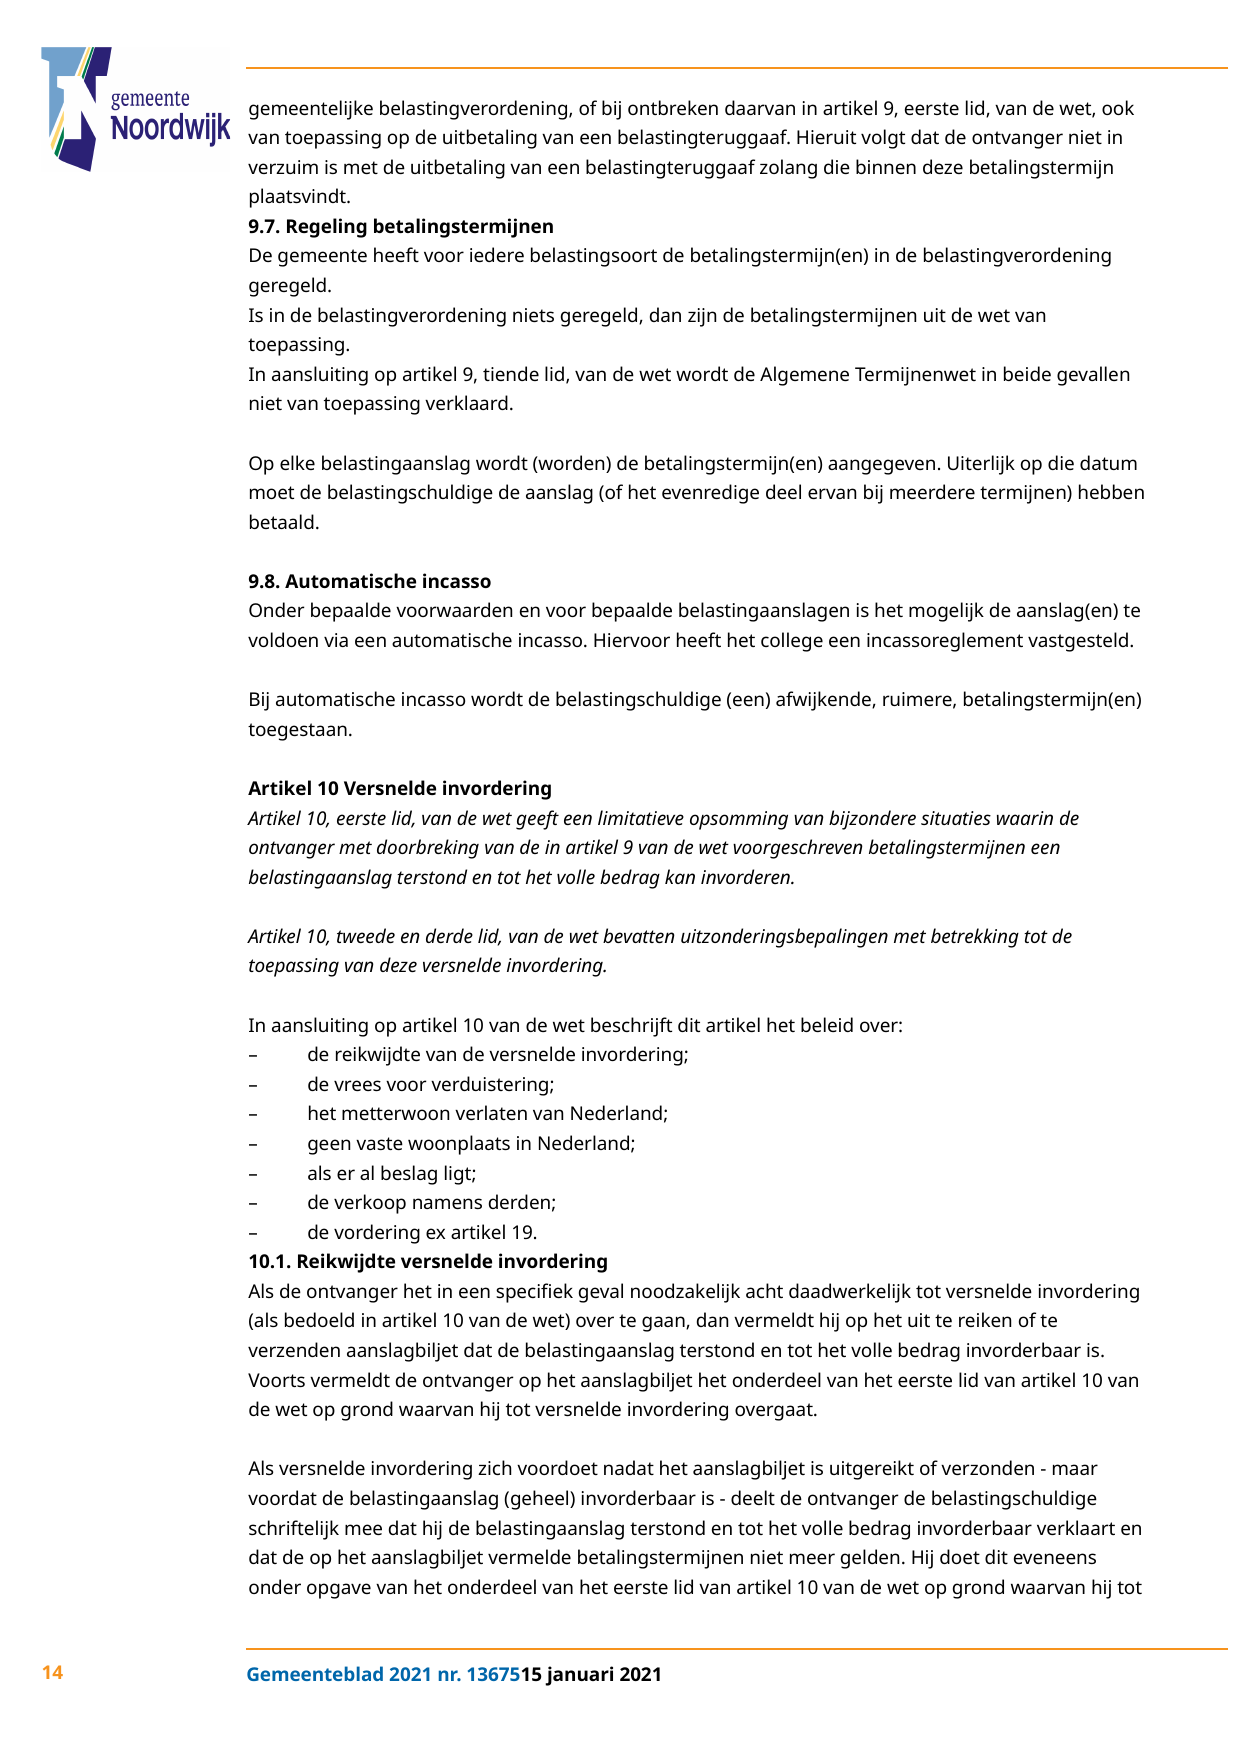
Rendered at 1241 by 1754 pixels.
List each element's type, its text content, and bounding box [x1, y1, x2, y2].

text De gemeente heeft voor iedere belastingsoort de betalingstermijn(en) in de belastingverordening geregeld. [248, 243, 1152, 298]
text 9.8. Automatische incasso [248, 568, 1152, 594]
list de vordering ex artikel 19. [248, 1219, 1152, 1245]
list geen vaste woonplaats in Nederland; [248, 1130, 1152, 1156]
text 10.1. Reikwijdte versnelde invordering [248, 1248, 1152, 1274]
list de reikwijdte van de versnelde invordering; [248, 1041, 1152, 1067]
text Als versnelde invordering zich voordoet nadat het aanslagbiljet is uitgereikt of verzonden - maar voordat de belastingaanslag (geheel) invorderbaar is - deelt de ontvanger de belastingschuldige schriftelijk mee dat hij de belastingaanslag terstond en tot het volle bedrag invorderbaar verklaart en dat de op het aanslagbiljet vermelde betalingstermijnen niet meer gelden. Hij doet dit eveneens onder opgave van het onderdeel van het eerste lid van artikel 10 van de wet op grond waarvan hij tot [248, 1456, 1152, 1600]
text Artikel 10 Versnelde invordering [248, 775, 1152, 801]
list het metterwoon verlaten van Nederland; [248, 1101, 1152, 1126]
text Op elke belastingaanslag wordt (worden) de betalingstermijn(en) aangegeven. Uiterlijk op die datum moet de belastingschuldige de aanslag (of het evenredige deel ervan bij meerdere termijnen) hebben betaald. [248, 450, 1152, 535]
text Als de ontvanger het in een specifiek geval noodzakelijk acht daadwerkelijk tot versnelde invordering (als bedoeld in artikel 10 van de wet) over te gaan, dan vermeldt hij op het uit te reiken of te verzenden aanslagbiljet dat de belastingaanslag terstond en tot het volle bedrag invorderbaar is. Voorts vermeldt de ontvanger op het aanslagbiljet het onderdeel van het eerste lid van artikel 10 van de wet op grond waarvan hij tot versnelde invordering overgaat. [248, 1278, 1152, 1422]
list als er al beslag ligt; [248, 1160, 1152, 1186]
text Onder bepaalde voorwaarden en voor bepaalde belastingaanslagen is het mogelijk de aanslag(en) te voldoen via een automatische incasso. Hiervoor heeft het college een incassoreglement vastgesteld. [248, 598, 1152, 653]
text In aansluiting op artikel 9, tiende lid, van de wet wordt de Algemene Termijnenwet in beide gevallen niet van toepassing verklaard. [248, 361, 1152, 416]
text In aansluiting op artikel 10 van de wet beschrijft dit artikel het beleid over: [248, 1012, 1152, 1038]
text Is in de belastingverordening niets geregeld, dan zijn de betalingstermijnen uit de wet van toepassing. [248, 302, 1152, 357]
list de verkoop namens derden; [248, 1189, 1152, 1215]
text Artikel 10, tweede en derde lid, van de wet bevatten uitzonderingsbepalingen met betrekking tot de toepassing van deze versnelde invordering. [248, 923, 1152, 978]
text Artikel 10, eerste lid, van de wet geeft een limitatieve opsomming van bijzondere situaties waarin de ontvanger met doorbreking van de in artikel 9 van de wet voorgeschreven betalingstermijnen een belastingaanslag terstond en tot het volle bedrag kan invorderen. [248, 805, 1152, 890]
list de vrees voor verduistering; [248, 1071, 1152, 1097]
text Bij automatische incasso wordt de belastingschuldige (een) afwijkende, ruimere, betalingstermijn(en) toegestaan. [248, 686, 1152, 742]
picture [41, 47, 231, 172]
text 9.7. Regeling betalingstermijnen [248, 213, 1152, 239]
text gemeentelijke belastingverordening, of bij ontbreken daarvan in artikel 9, eerste lid, van de wet, ook van toepassing op de uitbetaling van een belastingteruggaaf. Hieruit volgt dat de ontvanger niet in verzuim is met de uitbetaling van een belastingteruggaaf zolang die binnen deze betalingstermijn plaatsvindt. [248, 95, 1152, 209]
